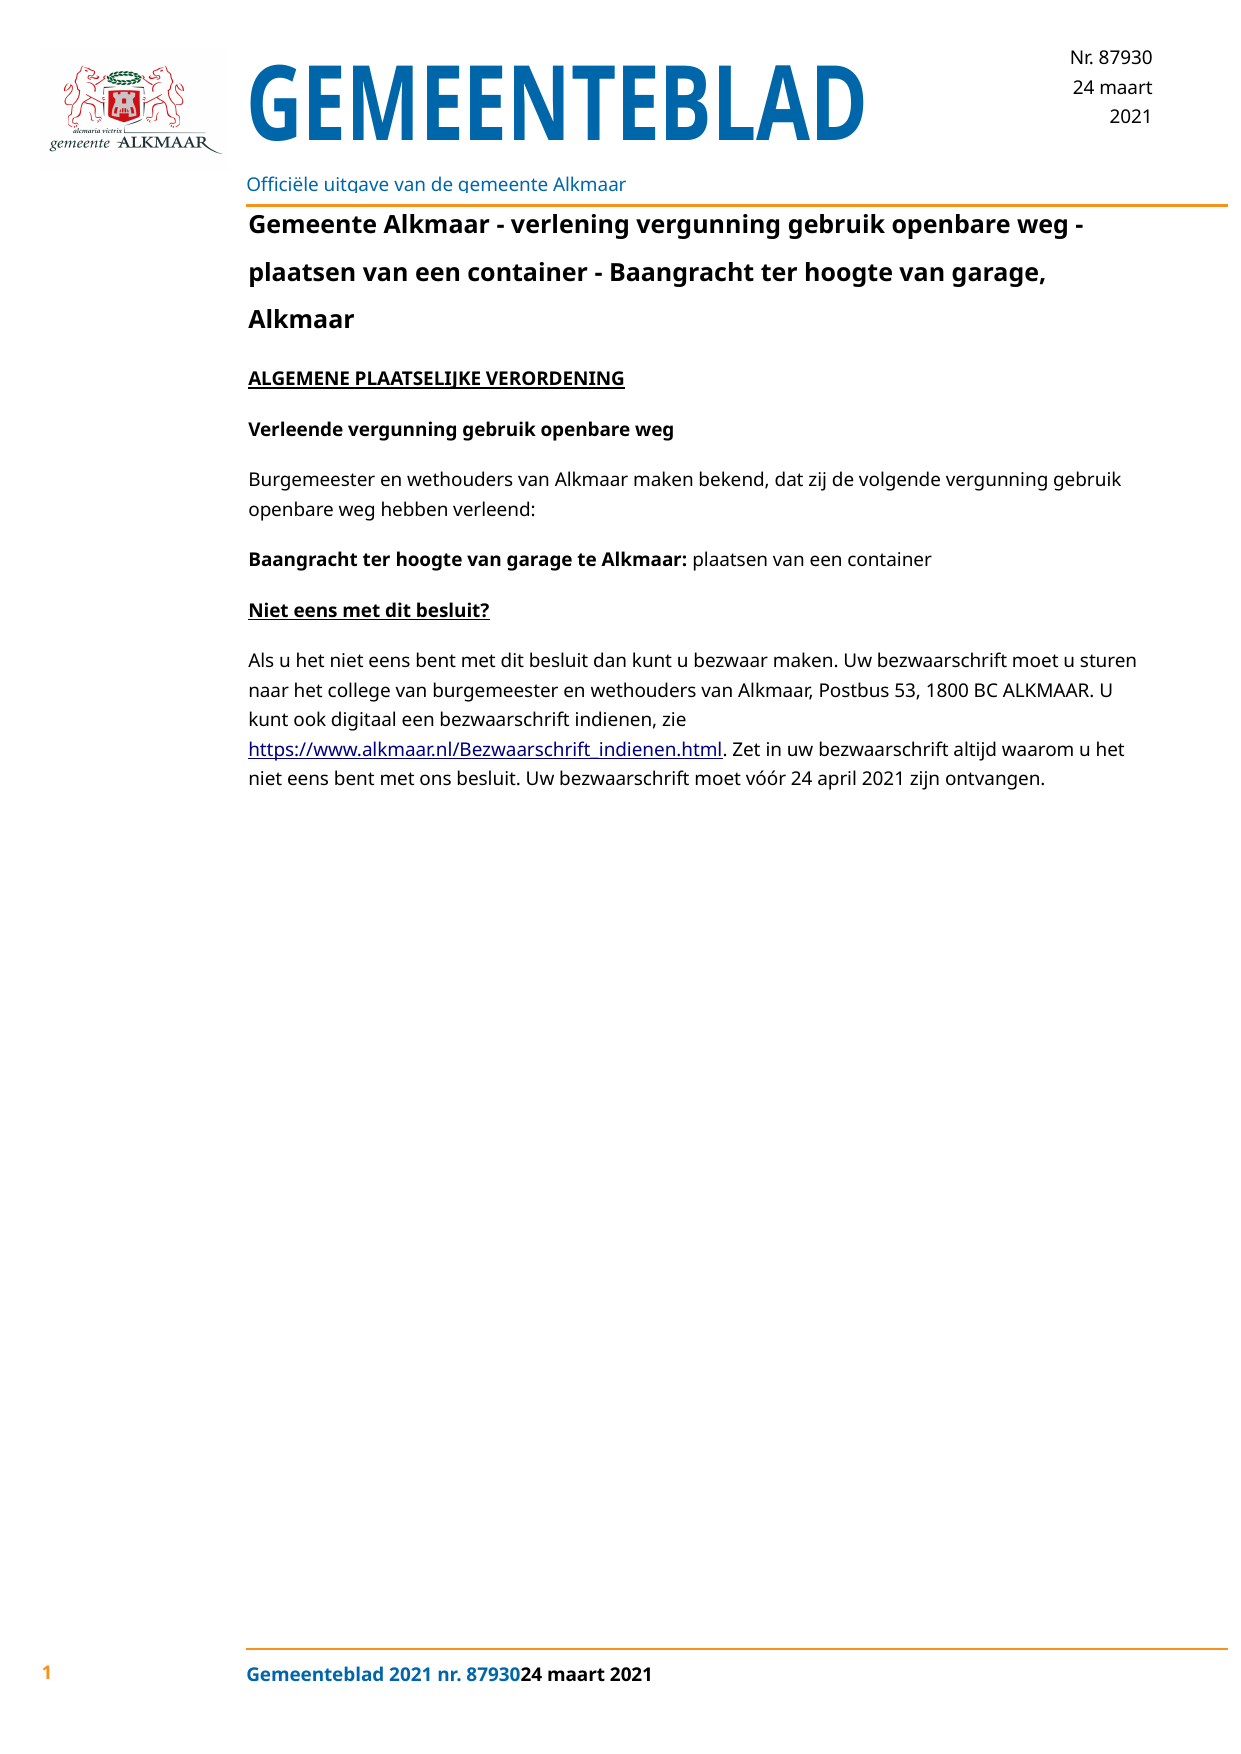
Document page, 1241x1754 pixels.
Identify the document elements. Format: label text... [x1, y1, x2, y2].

text Gemeente Alkmaar - verlening vergunning gebruik openbare weg - plaatsen van een container - Baangracht ter hoogte van garage, Alkmaar [248, 207, 1152, 336]
text Als u het niet eens bent met dit besluit dan kunt u bezwaar maken. Uw bezwaarschrift moet u sturen naar het college van burgemeester en wethouders van Alkmaar, Postbus 53, 1800 BC ALKMAAR. U kunt ook digitaal een bezwaarschrift indienen, zie https://www.alkmaar.nl/Bezwaarschrift_indienen.html. Zet in uw bezwaarschrift altijd waarom u het niet eens bent met ons besluit. Uw bezwaarschrift moet vóór 24 april 2021 zijn ontvangen. [248, 647, 1152, 791]
text Verleende vergunning gebruik openbare weg [248, 416, 1152, 442]
picture [41, 47, 231, 172]
text Niet eens met dit besluit? [248, 597, 1152, 622]
text Baangracht ter hoogte van garage te Alkmaar: plaatsen van een container [248, 546, 1152, 572]
text Burgemeester en wethouders van Alkmaar maken bekend, dat zij de volgende vergunning gebruik openbare weg hebben verleend: [248, 466, 1152, 522]
text ALGEMENE PLAATSELIJKE VERORDENING [248, 366, 1152, 391]
